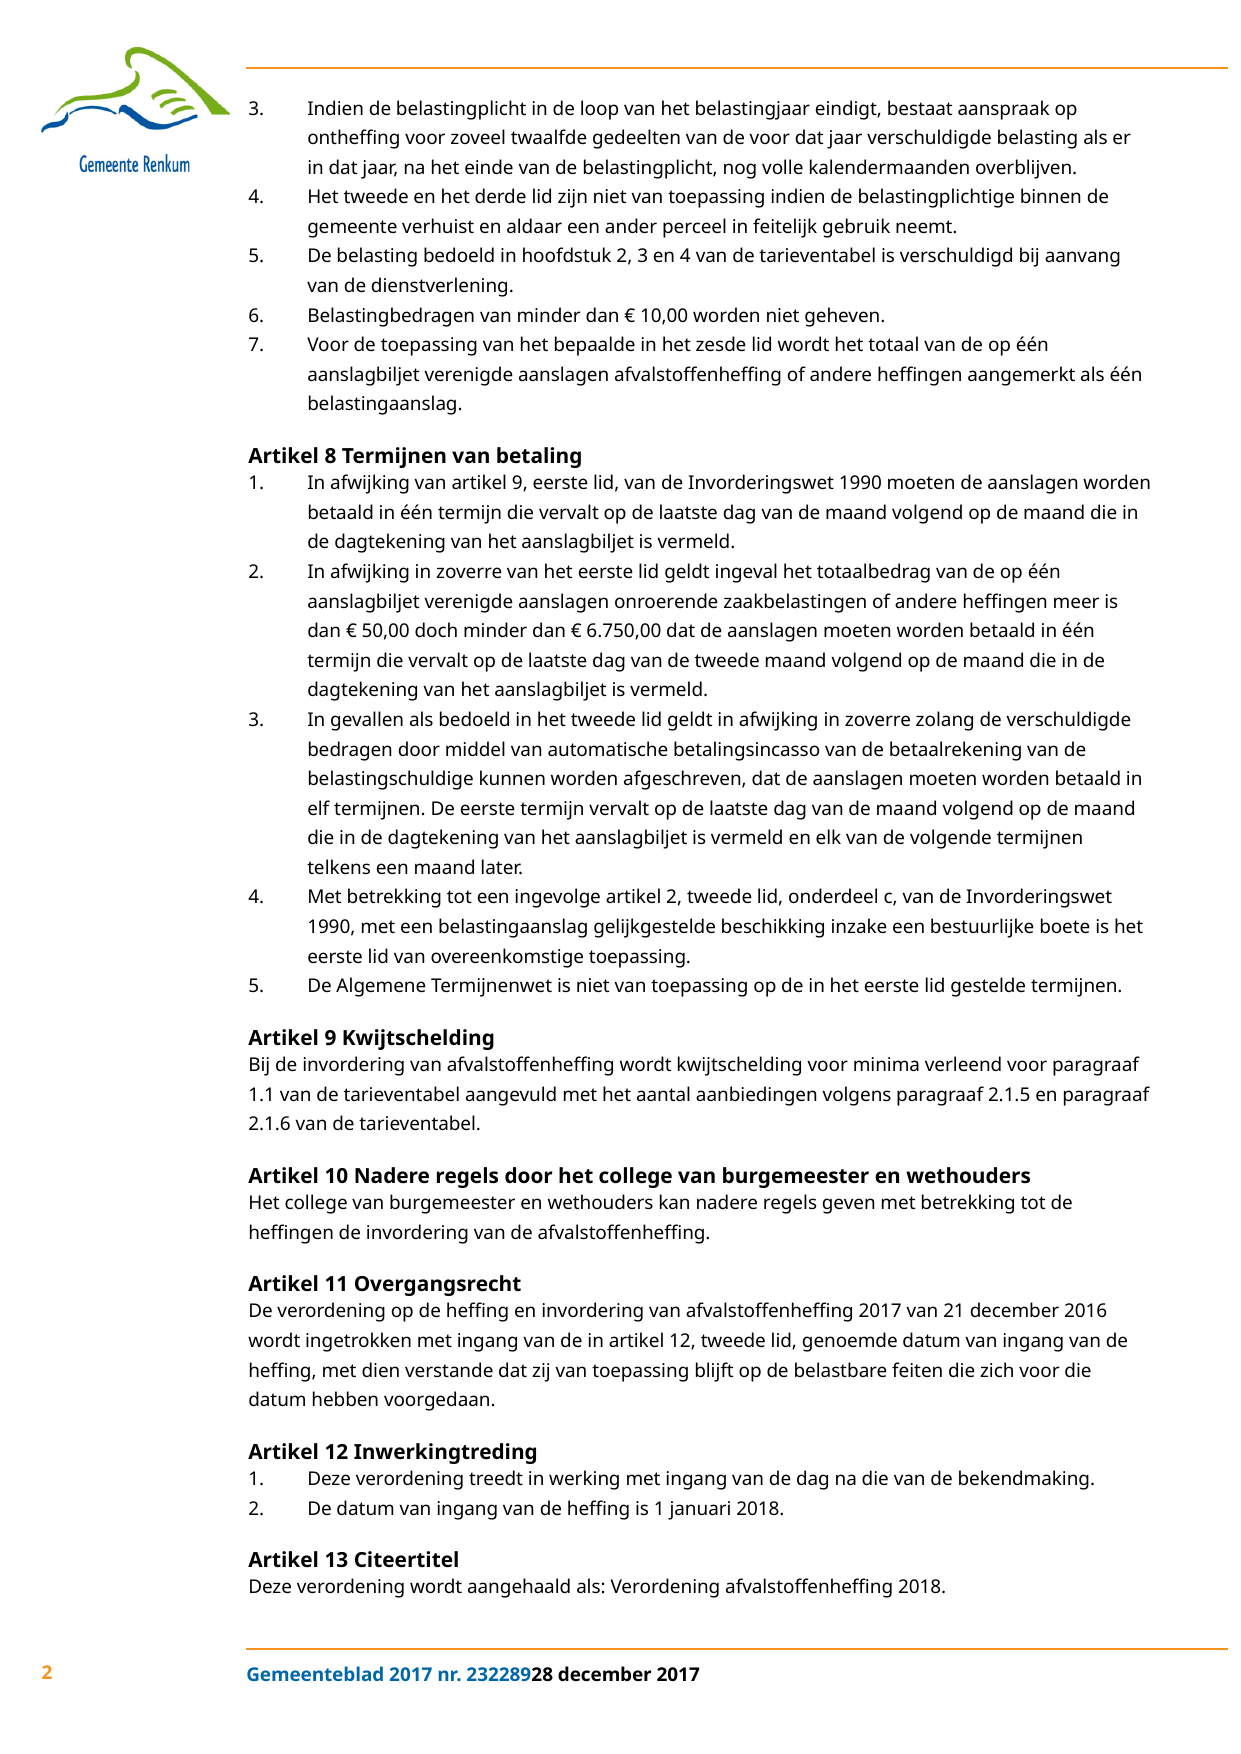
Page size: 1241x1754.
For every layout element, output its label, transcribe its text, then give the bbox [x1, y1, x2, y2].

list Voor de toepassing van het bepaalde in het zesde lid wordt het totaal van de op één aanslagbiljet verenigde aanslagen afvalstoffenheffing of andere heffingen aangemerkt als één belastingaanslag. [248, 331, 1152, 416]
list In gevallen als bedoeld in het tweede lid geldt in afwijking in zoverre zolang de verschuldigde bedragen door middel van automatische betalingsincasso van de betaalrekening van de belastingschuldige kunnen worden afgeschreven, dat de aanslagen moeten worden betaald in elf termijnen. De eerste termijn vervalt op de laatste dag van de maand volgend op de maand die in de dagtekening van het aanslagbiljet is vermeld en elk van de volgende termijnen telkens een maand later. [248, 706, 1152, 880]
list In afwijking van artikel 9, eerste lid, van de Invorderingswet 1990 moeten de aanslagen worden betaald in één termijn die vervalt op de laatste dag van de maand volgend op de maand die in de dagtekening van het aanslagbiljet is vermeld. [248, 469, 1152, 554]
list In afwijking in zoverre van het eerste lid geldt ingeval het totaalbedrag van de op één aanslagbiljet verenigde aanslagen onroerende zaakbelastingen of andere heffingen meer is dan € 50,00 doch minder dan € 6.750,00 dat de aanslagen moeten worden betaald in één termijn die vervalt op de laatste dag van de tweede maand volgend op de maand die in de dagtekening van het aanslagbiljet is vermeld. [248, 558, 1152, 702]
picture [41, 47, 231, 172]
text Het college van burgemeester en wethouders kan nadere regels geven met betrekking tot de heffingen de invordering van de afvalstoffenheffing. [248, 1189, 1152, 1244]
text Artikel 13 Citeertitel [248, 1545, 1152, 1574]
list Met betrekking tot een ingevolge artikel 2, tweede lid, onderdeel c, van de Invorderingswet 1990, met een belastingaanslag gelijkgestelde beschikking inzake een bestuurlijke boete is het eerste lid van overeenkomstige toepassing. [248, 884, 1152, 968]
list Belastingbedragen van minder dan € 10,00 worden niet geheven. [248, 302, 1152, 328]
list De Algemene Termijnenwet is niet van toepassing op de in het eerste lid gestelde termijnen. [248, 972, 1152, 998]
text Artikel 8 Termijnen van betaling [248, 441, 1152, 469]
list Indien de belastingplicht in de loop van het belastingjaar eindigt, bestaat aanspraak op ontheffing voor zoveel twaalfde gedeelten van de voor dat jaar verschuldigde belasting als er in dat jaar, na het einde van de belastingplicht, nog volle kalendermaanden overblijven. [248, 95, 1152, 180]
text Artikel 11 Overgangsrecht [248, 1269, 1152, 1298]
list Het tweede en het derde lid zijn niet van toepassing indien de belastingplichtige binnen de gemeente verhuist en aldaar een ander perceel in feitelijk gebruik neemt. [248, 183, 1152, 239]
text Deze verordening wordt aangehaald als: Verordening afvalstoffenheffing 2018. [248, 1574, 1152, 1599]
text Bij de invordering van afvalstoffenheffing wordt kwijtschelding voor minima verleend voor paragraaf 1.1 van de tarieventabel aangevuld met het aantal aanbiedingen volgens paragraaf 2.1.5 en paragraaf 2.1.6 van de tarieventabel. [248, 1051, 1152, 1136]
list De belasting bedoeld in hoofdstuk 2, 3 en 4 van de tarieventabel is verschuldigd bij aanvang van de dienstverlening. [248, 243, 1152, 298]
text Artikel 9 Kwijtschelding [248, 1023, 1152, 1051]
text Artikel 10 Nadere regels door het college van burgemeester en wethouders [248, 1161, 1152, 1189]
text Artikel 12 Inwerkingtreding [248, 1437, 1152, 1465]
text De verordening op de heffing en invordering van afvalstoffenheffing 2017 van 21 december 2016 wordt ingetrokken met ingang van de in artikel 12, tweede lid, genoemde datum van ingang van de heffing, met dien verstande dat zij van toepassing blijft op de belastbare feiten die zich voor die datum hebben voorgedaan. [248, 1298, 1152, 1412]
list Deze verordening treedt in werking met ingang van de dag na die van de bekendmaking. [248, 1465, 1152, 1491]
list De datum van ingang van de heffing is 1 januari 2018. [248, 1495, 1152, 1521]
